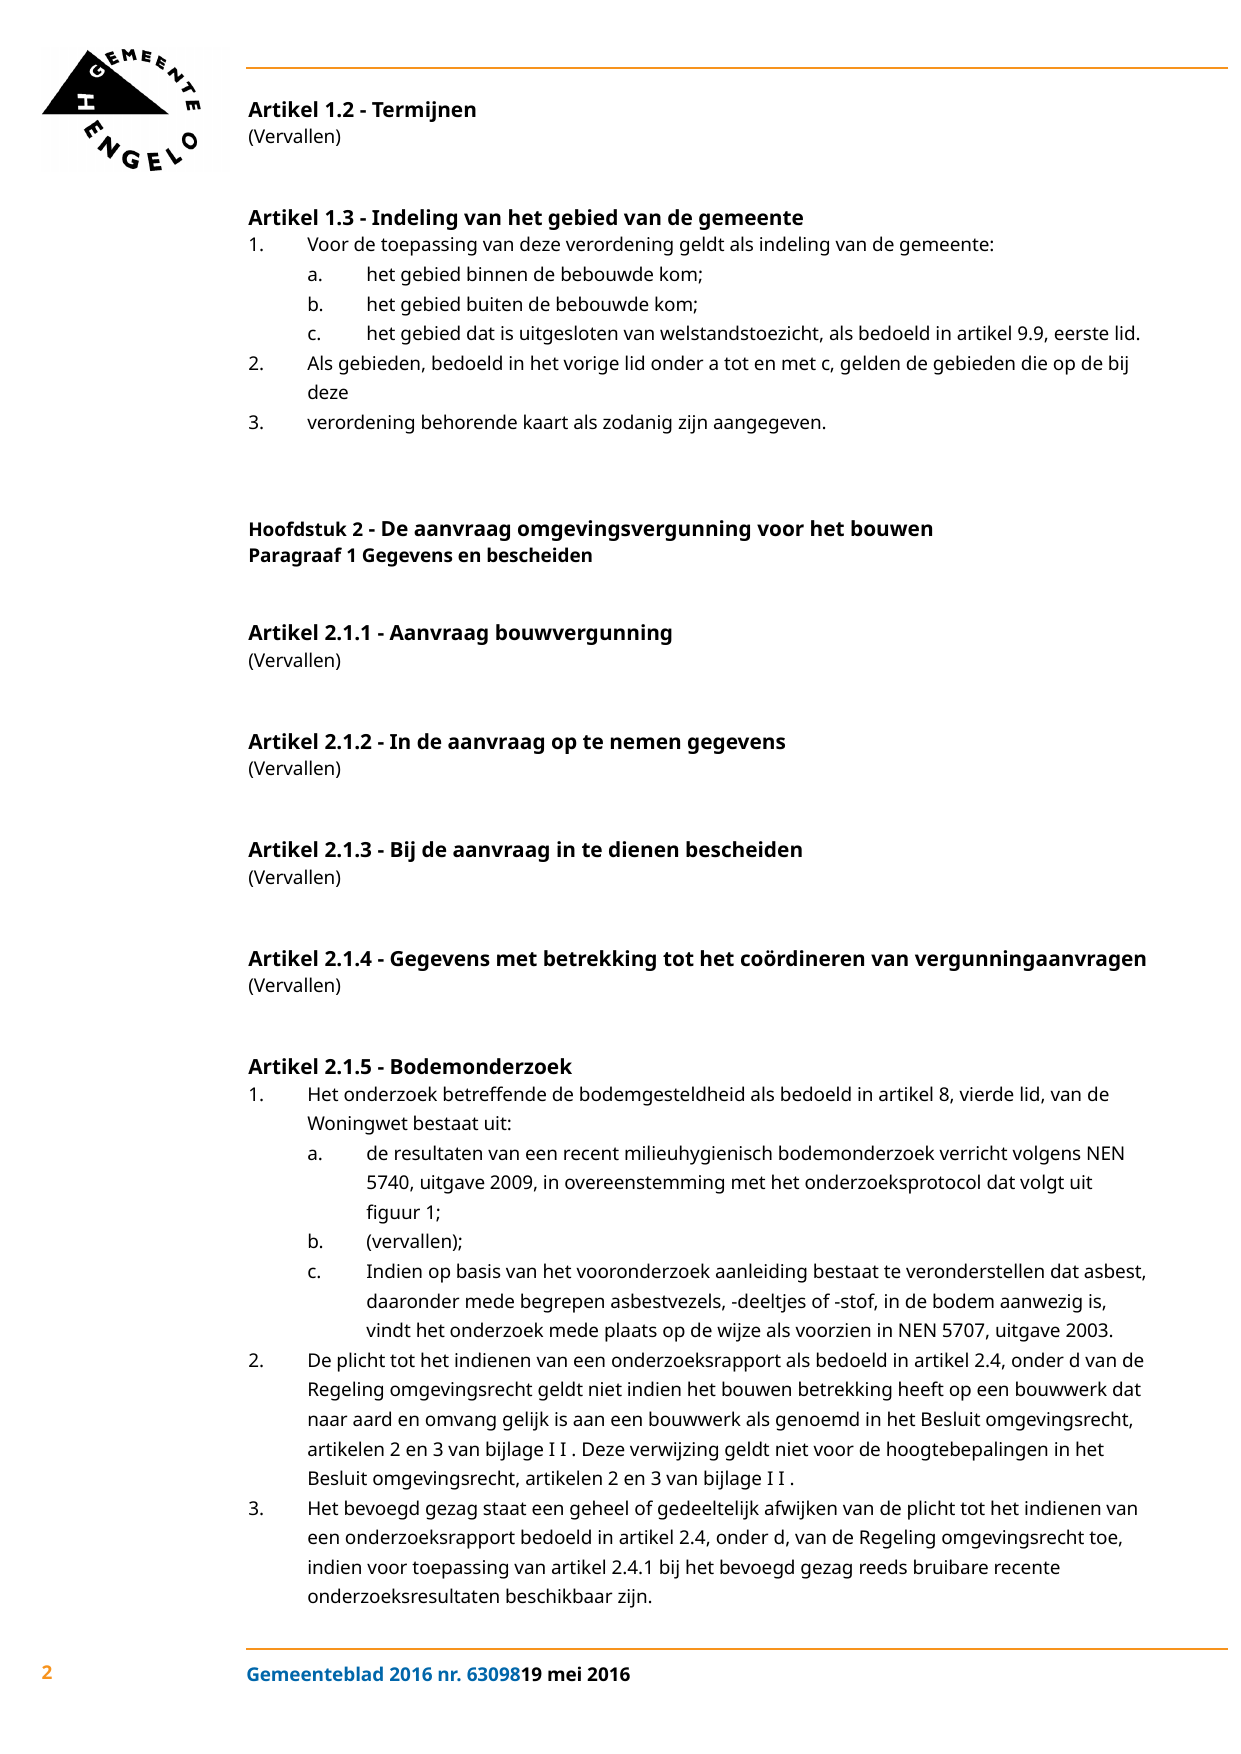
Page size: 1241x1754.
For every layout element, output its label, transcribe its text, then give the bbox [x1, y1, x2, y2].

text Artikel 1.3 - Indeling van het gebied van de gemeente [248, 203, 1152, 232]
list verordening behorende kaart als zodanig zijn aangegeven. [248, 409, 1152, 435]
list (vervallen); [307, 1229, 1152, 1254]
text Hoofdstuk 2 - De aanvraag omgevingsvergunning voor het bouwen [248, 514, 1152, 542]
list Indien op basis van het vooronderzoek aanleiding bestaat te veronderstellen dat asbest, daaronder mede begrepen asbestvezels, -deeltjes of -stof, in de bodem aanwezig is, vindt het onderzoek mede plaats op de wijze als voorzien in NEN 5707, uitgave 2003. [307, 1258, 1152, 1343]
text Artikel 2.1.1 - Aanvraag bouwvergunning [248, 618, 1152, 647]
text Paragraaf 1 Gegevens en bescheiden [248, 542, 1152, 568]
list Als gebieden, bedoeld in het vorige lid onder a tot en met c, gelden de gebieden die op de bij deze [248, 350, 1152, 405]
text (Vervallen) [248, 123, 1152, 149]
text Artikel 2.1.4 - Gegevens met betrekking tot het coördineren van vergunningaanvragen [248, 944, 1152, 972]
text Artikel 2.1.5 - Bodemonderzoek [248, 1052, 1152, 1081]
list het gebied binnen de bebouwde kom; [307, 261, 1152, 287]
list de resultaten van een recent milieuhygienisch bodemonderzoek verricht volgens NEN 5740, uitgave 2009, in overeenstemming met het onderzoeksprotocol dat volgt uit figuur 1; [307, 1140, 1152, 1225]
text Artikel 2.1.2 - In de aanvraag op te nemen gegevens [248, 727, 1152, 755]
list het gebied buiten de bebouwde kom; [307, 291, 1152, 317]
text (Vervallen) [248, 755, 1152, 781]
list Het onderzoek betreffende de bodemgesteldheid als bedoeld in artikel 8, vierde lid, van de Woningwet bestaat uit: [248, 1081, 1152, 1136]
list Voor de toepassing van deze verordening geldt als indeling van de gemeente: [248, 232, 1152, 257]
list het gebied dat is uitgesloten van welstandstoezicht, als bedoeld in artikel 9.9, eerste lid. [307, 320, 1152, 346]
list Het bevoegd gezag staat een geheel of gedeeltelijk afwijken van de plicht tot het indienen van een onderzoeksrapport bedoeld in artikel 2.4, onder d, van de Regeling omgevingsrecht toe, indien voor toepassing van artikel 2.4.1 bij het bevoegd gezag reeds bruibare recente onderzoeksresultaten beschikbaar zijn. [248, 1495, 1152, 1609]
text (Vervallen) [248, 647, 1152, 673]
picture [41, 47, 231, 172]
text (Vervallen) [248, 972, 1152, 998]
text (Vervallen) [248, 864, 1152, 889]
text Artikel 2.1.3 - Bij de aanvraag in te dienen bescheiden [248, 835, 1152, 864]
text Artikel 1.2 - Termijnen [248, 95, 1152, 123]
list De plicht tot het indienen van een onderzoeksrapport als bedoeld in artikel 2.4, onder d van de Regeling omgevingsrecht geldt niet indien het bouwen betrekking heeft op een bouwwerk dat naar aard en omvang gelijk is aan een bouwwerk als genoemd in het Besluit omgevingsrecht, artikelen 2 en 3 van bijlage I I . Deze verwijzing geldt niet voor de hoogtebepalingen in het Besluit omgevingsrecht, artikelen 2 en 3 van bijlage I I . [248, 1347, 1152, 1491]
